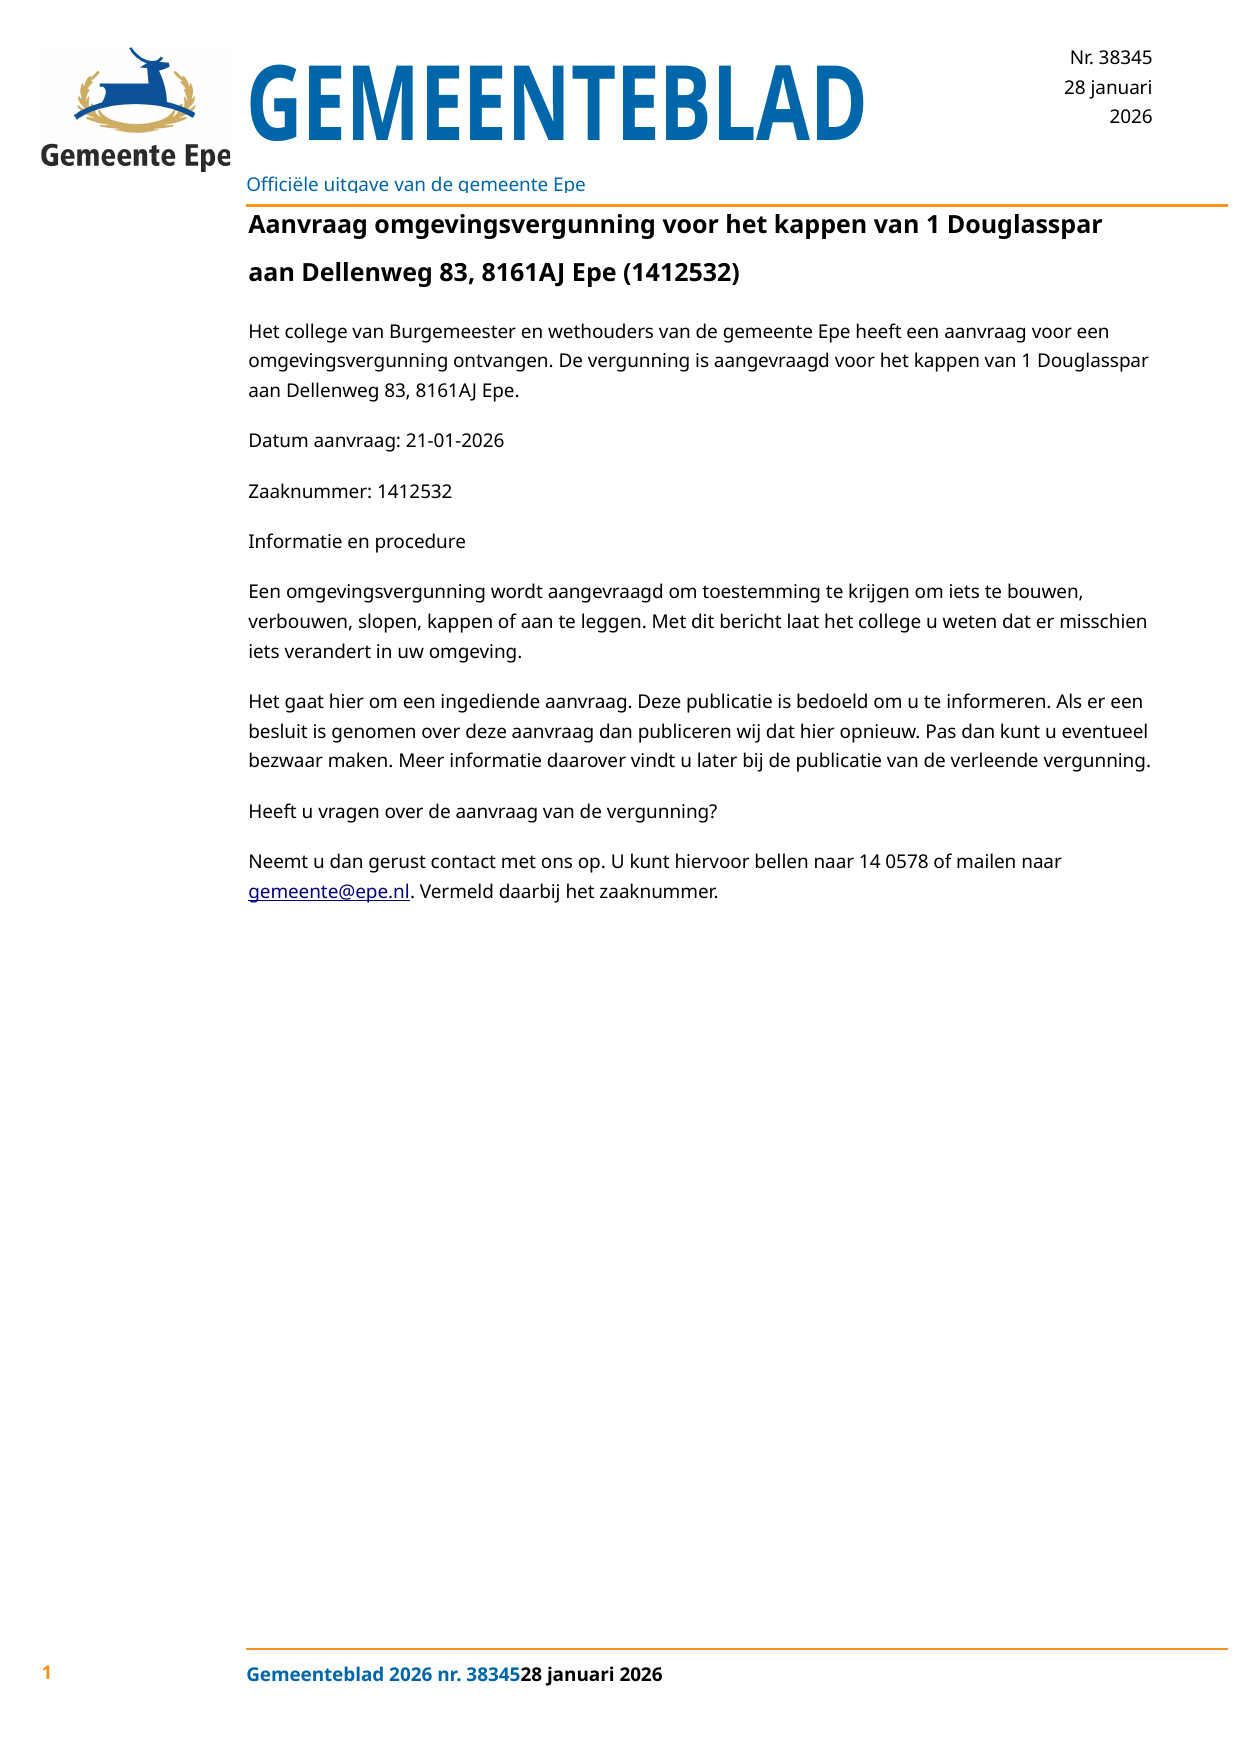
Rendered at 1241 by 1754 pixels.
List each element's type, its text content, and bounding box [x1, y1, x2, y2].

text Informatie en procedure [248, 528, 1152, 554]
text Het gaat hier om een ingediende aanvraag. Deze publicatie is bedoeld om u te informeren. Als er een besluit is genomen over deze aanvraag dan publiceren wij dat hier opnieuw. Pas dan kunt u eventueel bezwaar maken. Meer informatie daarover vindt u later bij de publicatie van de verleende vergunning. [248, 688, 1152, 773]
text Datum aanvraag: 21-01-2026 [248, 427, 1152, 453]
text Een omgevingsvergunning wordt aangevraagd om toestemming te krijgen om iets te bouwen, verbouwen, slopen, kappen of aan te leggen. Met dit bericht laat het college u weten dat er misschien iets verandert in uw omgeving. [248, 579, 1152, 664]
text Heeft u vragen over de aanvraag van de vergunning? [248, 798, 1152, 824]
text Aanvraag omgevingsvergunning voor het kappen van 1 Douglasspar aan Dellenweg 83, 8161AJ Epe (1412532) [248, 207, 1152, 288]
text Zaaknummer: 1412532 [248, 478, 1152, 504]
picture [41, 47, 231, 172]
text Het college van Burgemeester en wethouders van de gemeente Epe heeft een aanvraag voor een omgevingsvergunning ontvangen. De vergunning is aangevraagd voor het kappen van 1 Douglasspar aan Dellenweg 83, 8161AJ Epe. [248, 318, 1152, 403]
text Neemt u dan gerust contact met ons op. U kunt hiervoor bellen naar 14 0578 of mailen naar gemeente@epe.nl. Vermeld daarbij het zaaknummer. [248, 848, 1152, 904]
